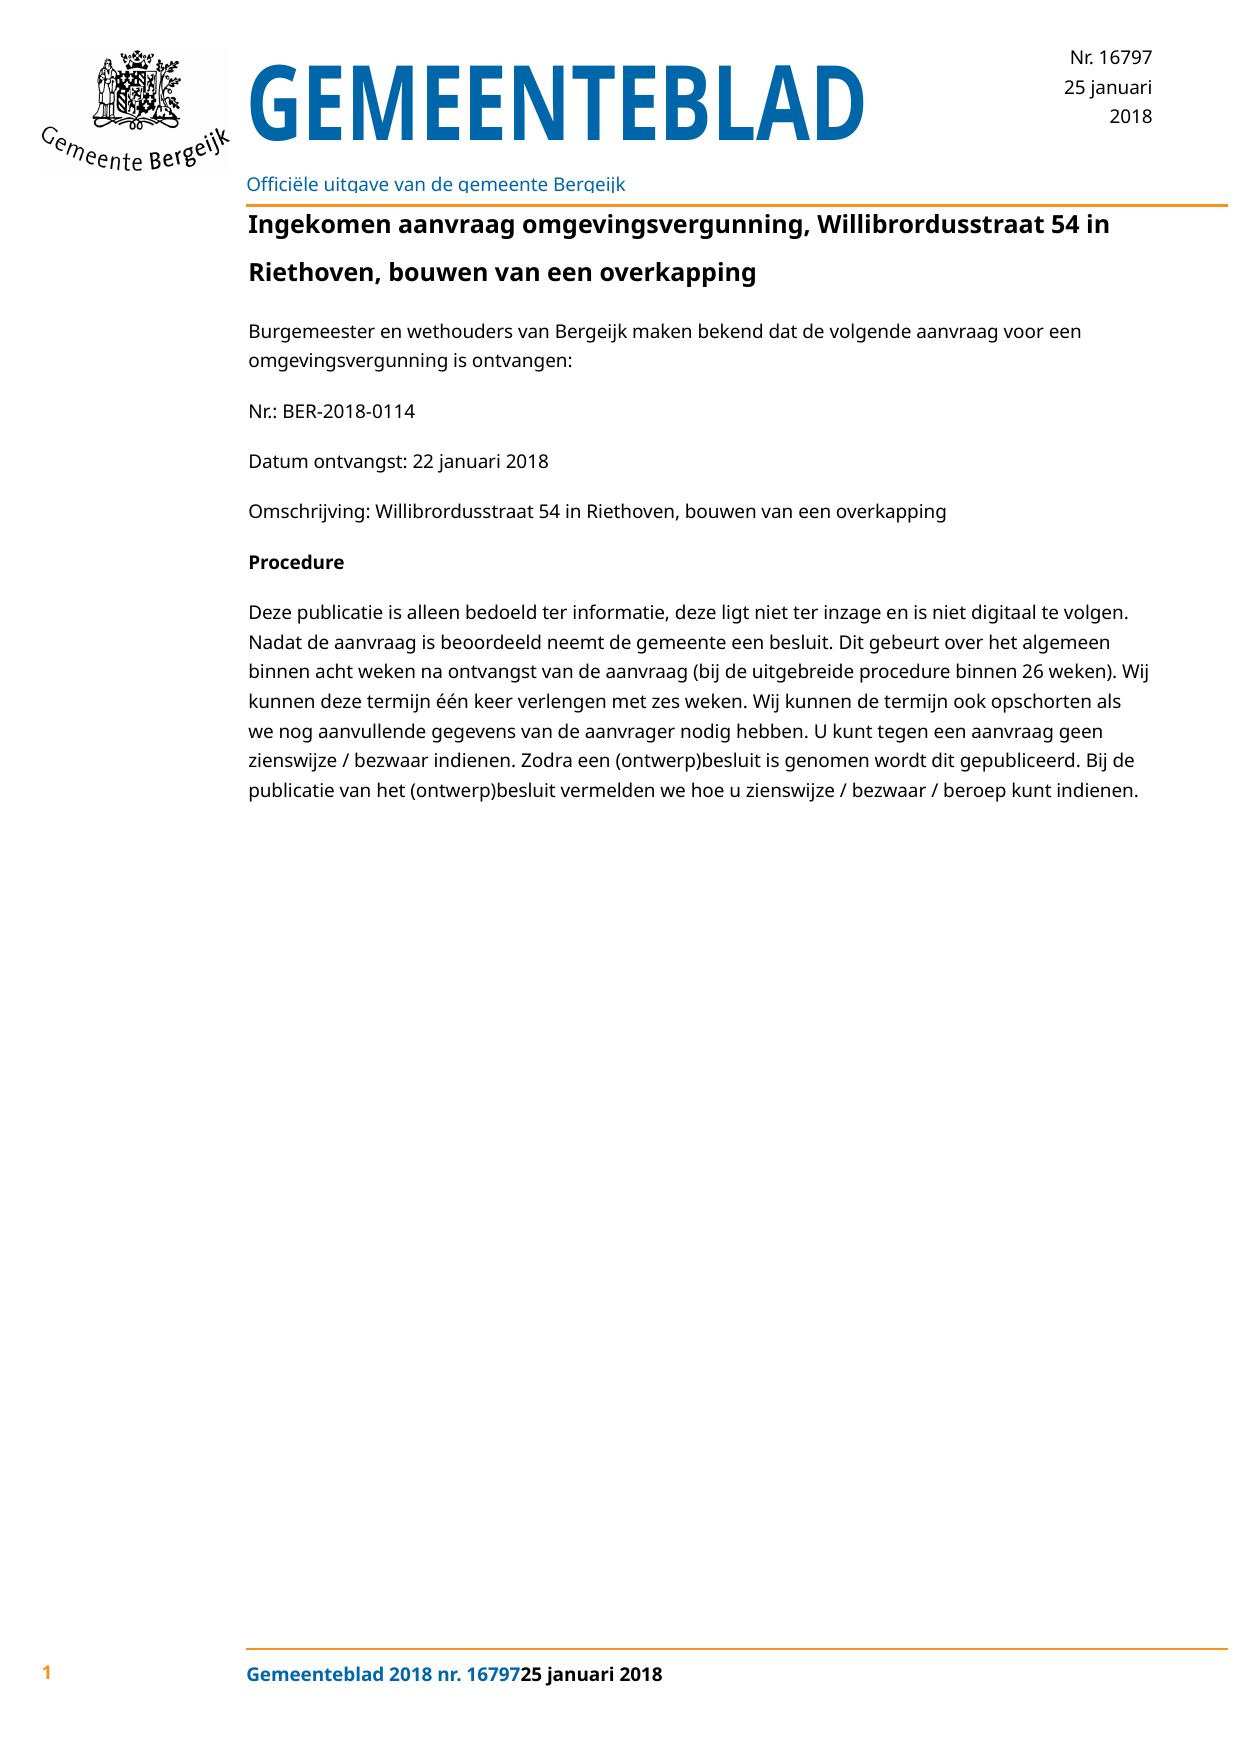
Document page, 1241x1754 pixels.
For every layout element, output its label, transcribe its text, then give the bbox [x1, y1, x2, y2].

text Procedure [248, 549, 1152, 575]
text Deze publicatie is alleen bedoeld ter informatie, deze ligt niet ter inzage en is niet digitaal te volgen. Nadat de aanvraag is beoordeeld neemt de gemeente een besluit. Dit gebeurt over het algemeen binnen acht weken na ontvangst van de aanvraag (bij de uitgebreide procedure binnen 26 weken). Wij kunnen deze termijn één keer verlengen met zes weken. Wij kunnen de termijn ook opschorten als we nog aanvullende gegevens van de aanvrager nodig hebben. U kunt tegen een aanvraag geen zienswijze / bezwaar indienen. Zodra een (ontwerp)besluit is genomen wordt dit gepubliceerd. Bij de publicatie van het (ontwerp)besluit vermelden we hoe u zienswijze / bezwaar / beroep kunt indienen. [248, 599, 1152, 803]
picture [41, 47, 231, 172]
text Burgemeester en wethouders van Bergeijk maken bekend dat de volgende aanvraag voor een omgevingsvergunning is ontvangen: [248, 318, 1152, 373]
text Ingekomen aanvraag omgevingsvergunning, Willibrordusstraat 54 in Riethoven, bouwen van een overkapping [248, 207, 1152, 288]
text Nr.: BER-2018-0114 [248, 398, 1152, 424]
text Omschrijving: Willibrordusstraat 54 in Riethoven, bouwen van een overkapping [248, 499, 1152, 524]
text Datum ontvangst: 22 januari 2018 [248, 448, 1152, 474]
